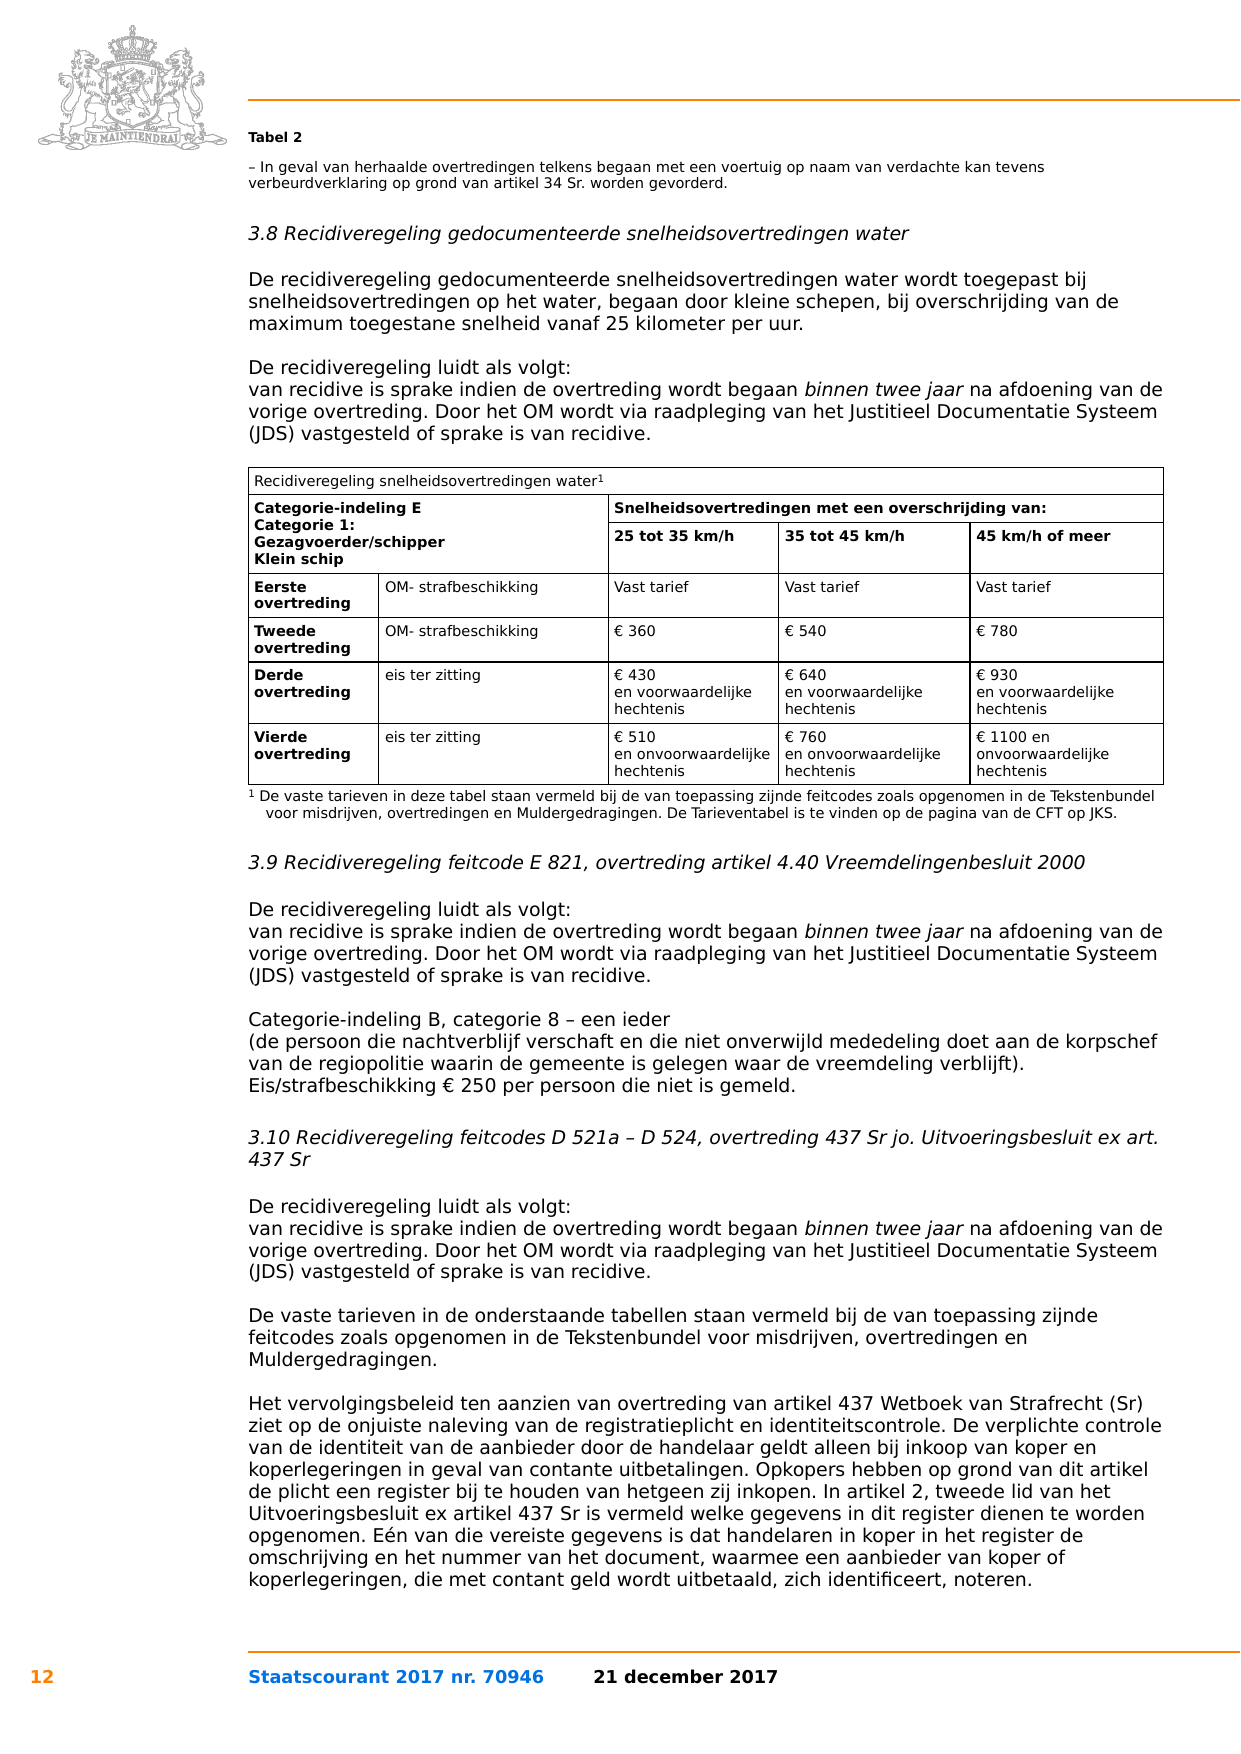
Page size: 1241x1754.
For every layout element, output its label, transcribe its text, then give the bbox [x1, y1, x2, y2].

table_cell € 930 en voorwaardelijke hechtenis [971, 663, 1163, 723]
table_cell Tweede overtreding [249, 618, 378, 661]
table_cell OM- strafbeschikking [379, 574, 608, 617]
table_cell 45 km/h of meer [971, 523, 1163, 573]
text (de persoon die nachtverblijf verschaft en die niet onverwijld mededeling doet aan de korpschef van de regiopolitie waarin de gemeente is gelegen waar de vreemdeling verblijft). [248, 1031, 1163, 1074]
table_cell Vast tarief [609, 574, 778, 617]
table_cell eis ter zitting [379, 663, 608, 723]
table_header Tabel 2 [248, 130, 1163, 146]
table_cell Vierde overtreding [249, 724, 378, 784]
text Het vervolgingsbeleid ten aanzien van overtreding van artikel 437 Wetboek van Strafrecht (Sr) ziet op de onjuiste naleving van de registratieplicht en identiteitscontrole. De verplichte controle van de identiteit van de aanbieder door de handelaar geldt alleen bij inkoop van koper en koperlegeringen in geval van contante uitbetalingen. Opkopers hebben op grond van dit artikel de plicht een register bij te houden van hetgeen zij inkopen. In artikel 2, tweede lid van het Uitvoeringsbesluit ex artikel 437 Sr is vermeld welke gegevens in dit register dienen te worden opgenomen. Eén van die vereiste gegevens is dat handelaren in koper in het register de omschrijving en het nummer van het document, waarmee een aanbieder van koper of koperlegeringen, die met contant geld wordt uitbetaald, zich identificeert, noteren. [248, 1393, 1163, 1591]
table_cell Vast tarief [971, 574, 1163, 617]
text van recidive is sprake indien de overtreding wordt begaan binnen twee jaar na afdoening van de vorige overtreding. Door het OM wordt via raadpleging van het Justitieel Documentatie Systeem (JDS) vastgesteld of sprake is van recidive. [248, 379, 1163, 445]
text Categorie-indeling B, categorie 8 – een ieder [248, 1009, 1163, 1031]
text Eis/strafbeschikking € 250 per persoon die niet is gemeld. [248, 1074, 1163, 1097]
table_cell € 640 en voorwaardelijke hechtenis [779, 663, 969, 723]
table_cell € 1100 en onvoorwaardelijke hechtenis [971, 724, 1163, 784]
table_cell Eerste overtreding [249, 574, 378, 617]
text De recidiveregeling luidt als volgt: [248, 1196, 1163, 1217]
table_cell € 430 en voorwaardelijke hechtenis [609, 663, 778, 723]
table_cell Derde overtreding [249, 663, 378, 723]
table_cell Vast tarief [779, 574, 969, 617]
picture [38, 25, 227, 150]
table_cell € 510 en onvoorwaardelijke hechtenis [609, 724, 778, 784]
table_cell Snelheidsovertredingen met een overschrijding van: [609, 495, 1163, 522]
table_cell – In geval van herhaalde overtredingen telkens begaan met een voertuig op naam van verdachte kan tevens verbeurdverklaring op grond van artikel 34 Sr. worden gevorderd. [248, 146, 1163, 192]
table_cell 25 tot 35 km/h [609, 523, 778, 573]
table_cell € 780 [971, 618, 1163, 661]
text De recidiveregeling luidt als volgt: [248, 357, 1163, 379]
subtitle 3.8 Recidiveregeling gedocumenteerde snelheidsovertredingen water [248, 222, 1163, 244]
text van recidive is sprake indien de overtreding wordt begaan binnen twee jaar na afdoening van de vorige overtreding. Door het OM wordt via raadpleging van het Justitieel Documentatie Systeem (JDS) vastgesteld of sprake is van recidive. [248, 1217, 1163, 1283]
subtitle 3.9 Recidiveregeling feitcode E 821, overtreding artikel 4.40 Vreemdelingenbesluit 2000 [248, 852, 1163, 874]
table_cell eis ter zitting [379, 724, 608, 784]
subtitle 3.10 Recidiveregeling feitcodes D 521a – D 524, overtreding 437 Sr jo. Uitvoeringsbesluit ex art. 437 Sr [248, 1127, 1163, 1171]
table_header Recidiveregeling snelheidsovertredingen water1 [249, 468, 1163, 494]
table_cell Categorie-indeling E Categorie 1: Gezagvoerder/schipper Klein schip [249, 495, 608, 573]
table_cell 1 De vaste tarieven in deze tabel staan vermeld bij de van toepassing zijnde feitcodes zoals opgenomen in de Tekstenbundel voor misdrijven, overtredingen en Muldergedragingen. De Tarieventabel is te vinden op de pagina van de CFT op JKS. [248, 785, 1163, 822]
table_cell € 540 [779, 618, 969, 661]
text De recidiveregeling luidt als volgt: [248, 899, 1163, 921]
text De vaste tarieven in de onderstaande tabellen staan vermeld bij de van toepassing zijnde feitcodes zoals opgenomen in de Tekstenbundel voor misdrijven, overtredingen en Muldergedragingen. [248, 1305, 1163, 1371]
table_cell € 760 en onvoorwaardelijke hechtenis [779, 724, 969, 784]
table_cell € 360 [609, 618, 778, 661]
text van recidive is sprake indien de overtreding wordt begaan binnen twee jaar na afdoening van de vorige overtreding. Door het OM wordt via raadpleging van het Justitieel Documentatie Systeem (JDS) vastgesteld of sprake is van recidive. [248, 921, 1163, 987]
table_cell 35 tot 45 km/h [779, 523, 969, 573]
table_cell OM- strafbeschikking [379, 618, 608, 661]
text De recidiveregeling gedocumenteerde snelheidsovertredingen water wordt toegepast bij snelheidsovertredingen op het water, begaan door kleine schepen, bij overschrijding van de maximum toegestane snelheid vanaf 25 kilometer per uur. [248, 269, 1163, 335]
